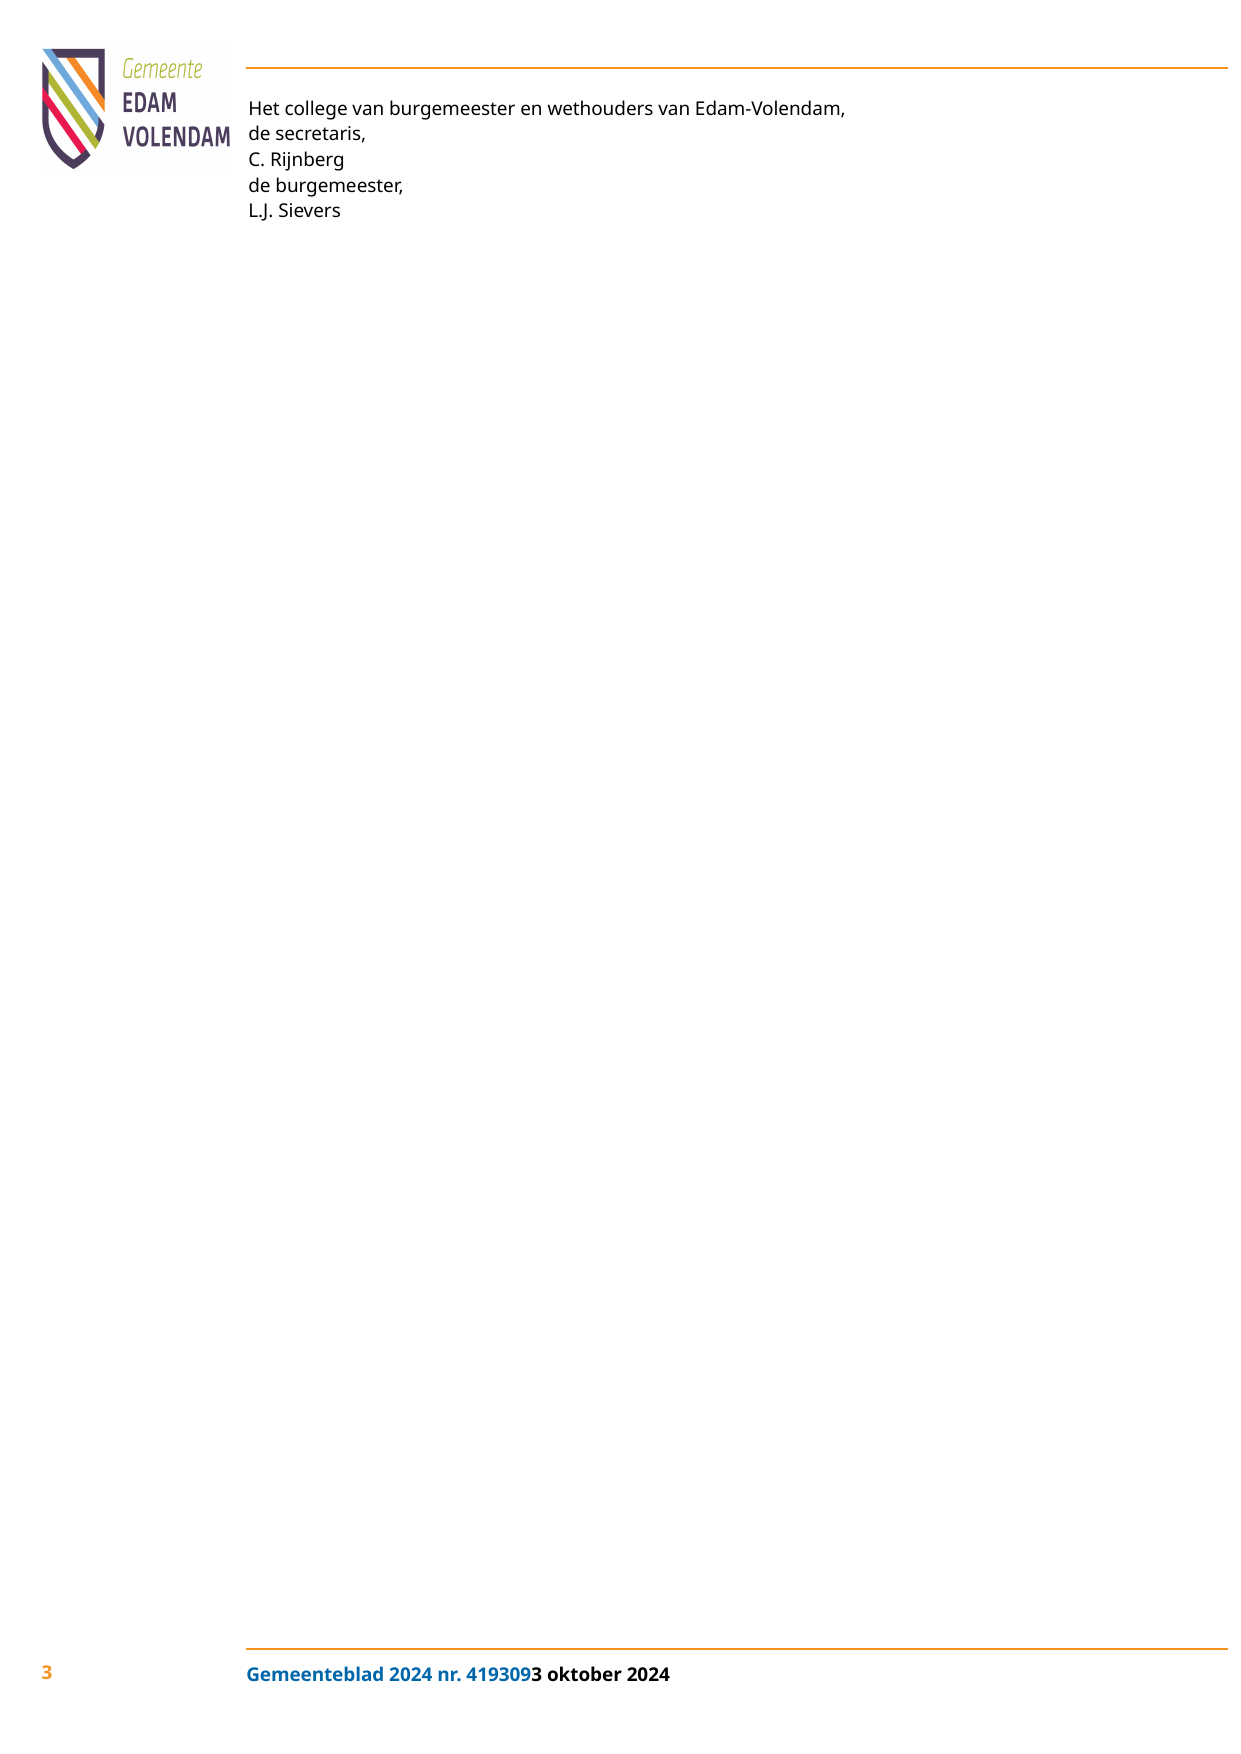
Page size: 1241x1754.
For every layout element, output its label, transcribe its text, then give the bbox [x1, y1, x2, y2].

text Het college van burgemeester en wethouders van Edam-Volendam, [248, 95, 1152, 121]
text de burgemeester, [248, 172, 1152, 198]
text L.J. Sievers [248, 198, 1152, 223]
text C. Rijnberg [248, 146, 1152, 172]
text de secretaris, [248, 121, 1152, 146]
picture [41, 47, 231, 172]
